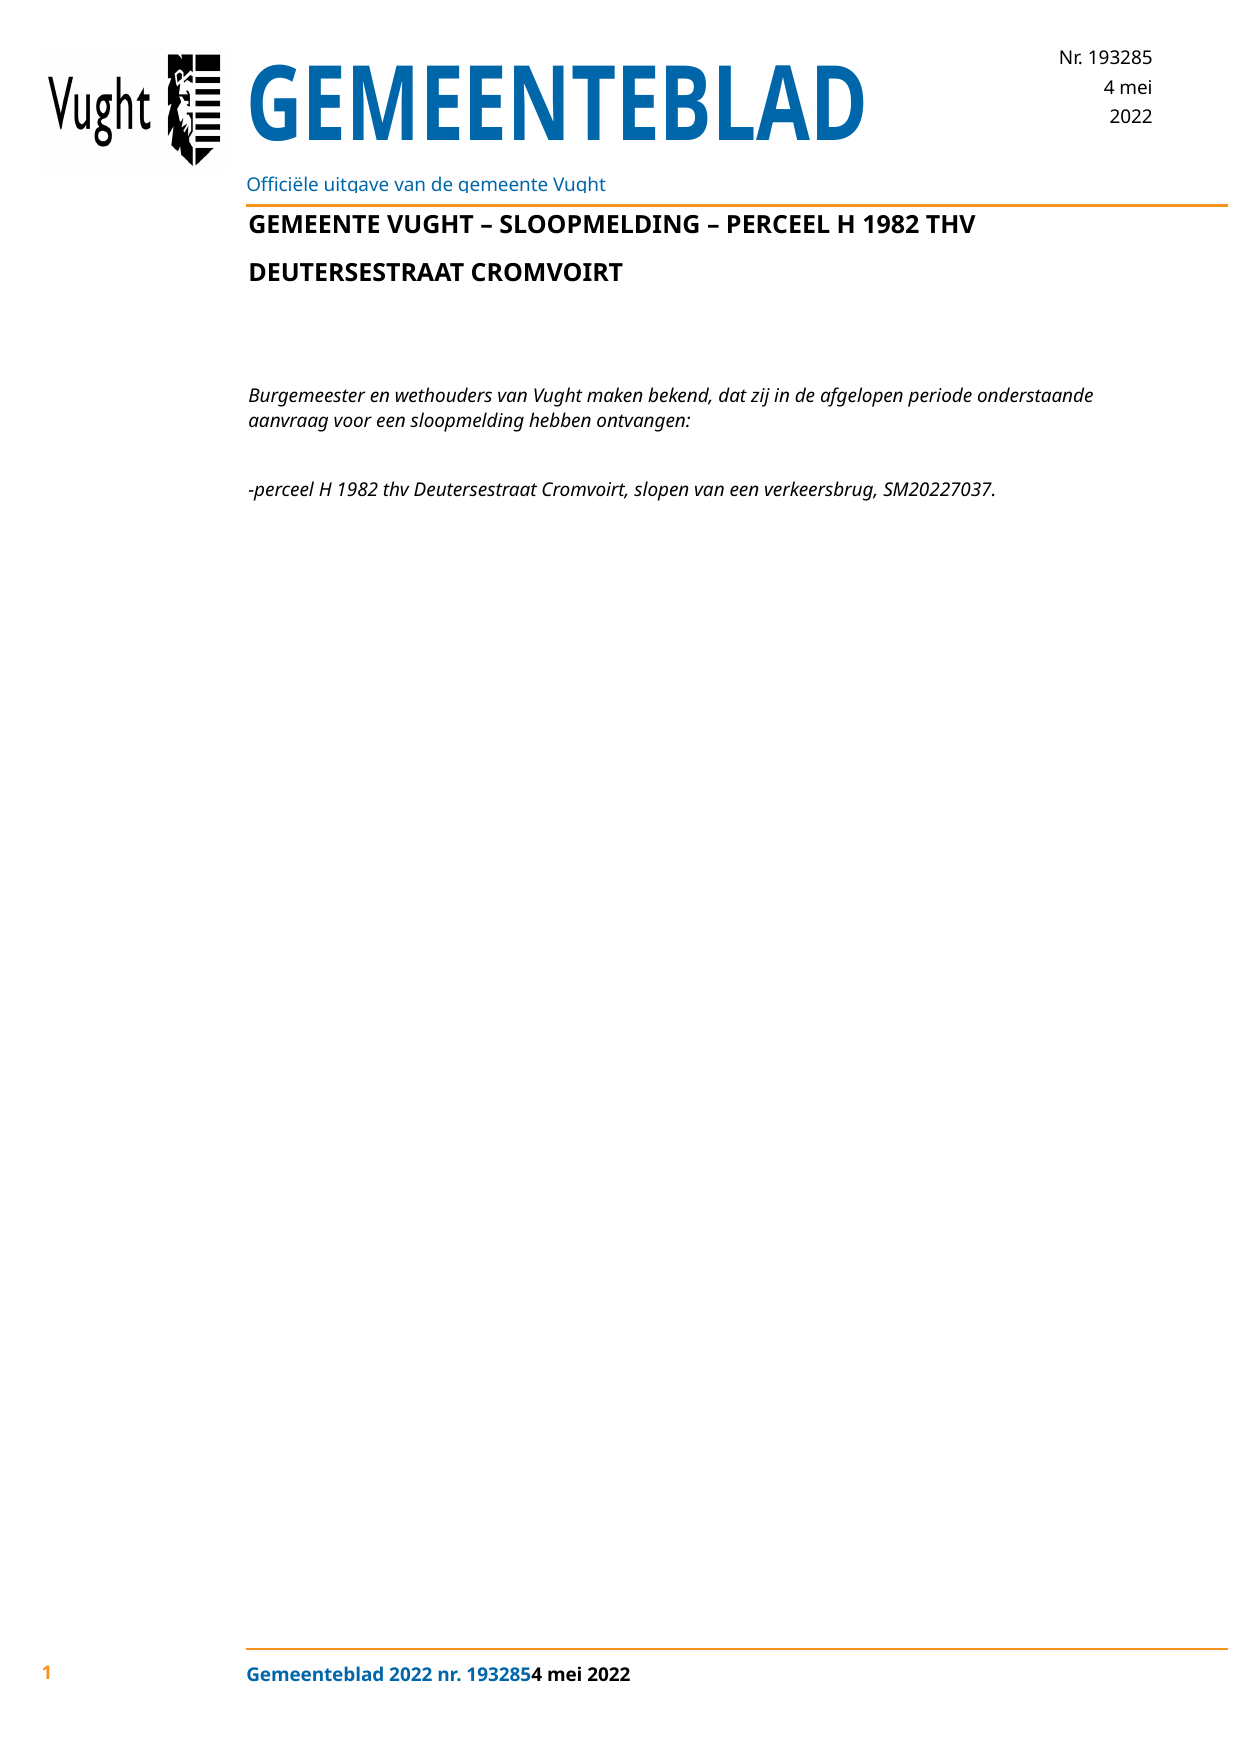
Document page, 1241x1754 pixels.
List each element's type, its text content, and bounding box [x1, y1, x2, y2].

picture [41, 47, 231, 172]
text -perceel H 1982 thv Deutersestraat Cromvoirt, slopen van een verkeersbrug, SM20227037. [248, 476, 1152, 502]
text Burgemeester en wethouders van Vught maken bekend, dat zij in de afgelopen periode onderstaande aanvraag voor een sloopmelding hebben ontvangen: [248, 382, 1152, 433]
text GEMEENTE VUGHT – SLOOPMELDING – PERCEEL H 1982 THV DEUTERSESTRAAT CROMVOIRT [248, 207, 1152, 288]
